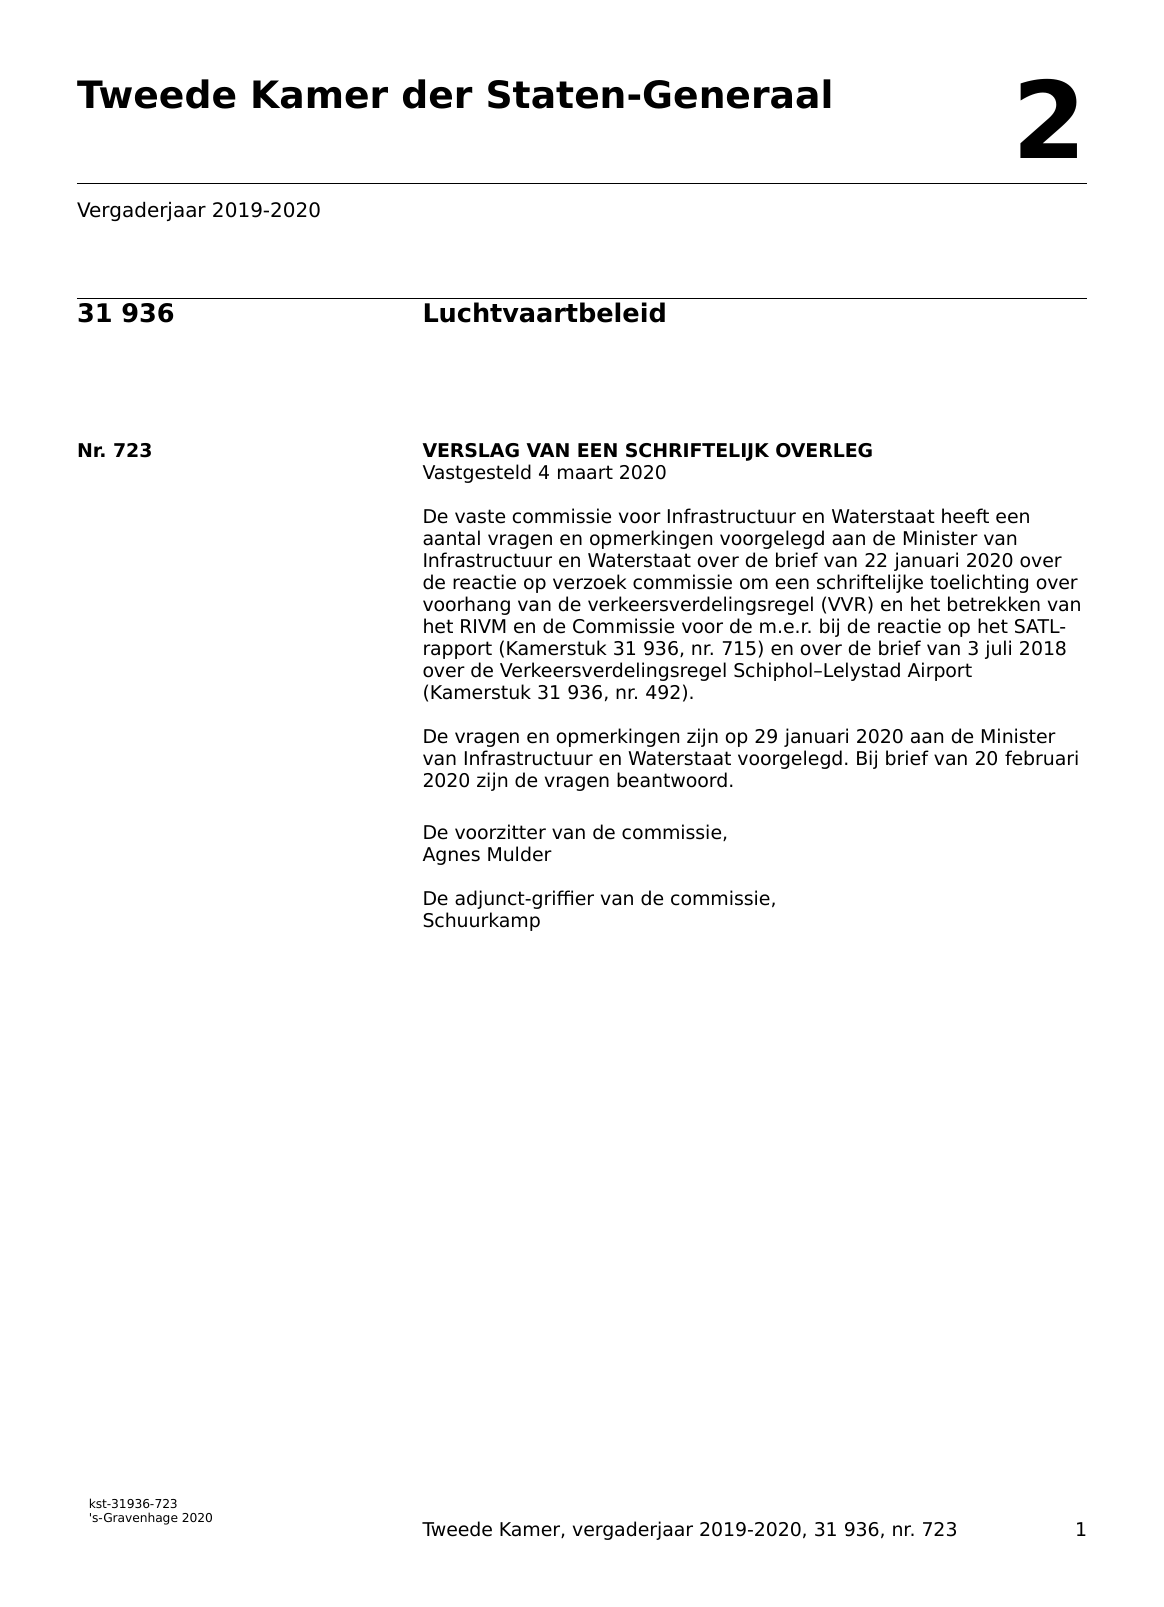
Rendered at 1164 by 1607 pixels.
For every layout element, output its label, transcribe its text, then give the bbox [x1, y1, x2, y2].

text De adjunct-griffier van de commissie, Schuurkamp [422, 888, 1087, 932]
table_cell Vergaderjaar 2019-2020 [77, 184, 1087, 298]
text De voorzitter van de commissie, Agnes Mulder [422, 822, 1087, 866]
text kst-31936-723 [88, 1497, 323, 1511]
text 's-Gravenhage 2020 [88, 1511, 323, 1525]
text Vastgesteld 4 maart 2020 [422, 462, 1087, 484]
subtitle Nr. 723 VERSLAG VAN EEN SCHRIFTELIJK OVERLEG [77, 440, 1087, 462]
table_header Tweede Kamer der Staten-Generaal [77, 59, 886, 183]
text De vaste commissie voor Infrastructuur en Waterstaat heeft een aantal vragen en opmerkingen voorgelegd aan de Minister van Infrastructuur en Waterstaat over de brief van 22 januari 2020 over de reactie op verzoek commissie om een schriftelijke toelichting over voorhang van de verkeersverdelingsregel (VVR) en het betrekken van het RIVM en de Commissie voor de m.e.r. bij de reactie op het SATL-rapport (Kamerstuk 31 936, nr. 715) en over de brief van 3 juli 2018 over de Verkeersverdelingsregel Schiphol–Lelystad Airport (Kamerstuk 31 936, nr. 492). [422, 506, 1087, 704]
table_header 2 [886, 59, 1087, 183]
subtitle 31 936 Luchtvaartbeleid [77, 299, 1087, 329]
text De vragen en opmerkingen zijn op 29 januari 2020 aan de Minister van Infrastructuur en Waterstaat voorgelegd. Bij brief van 20 februari 2020 zijn de vragen beantwoord. [422, 726, 1087, 792]
